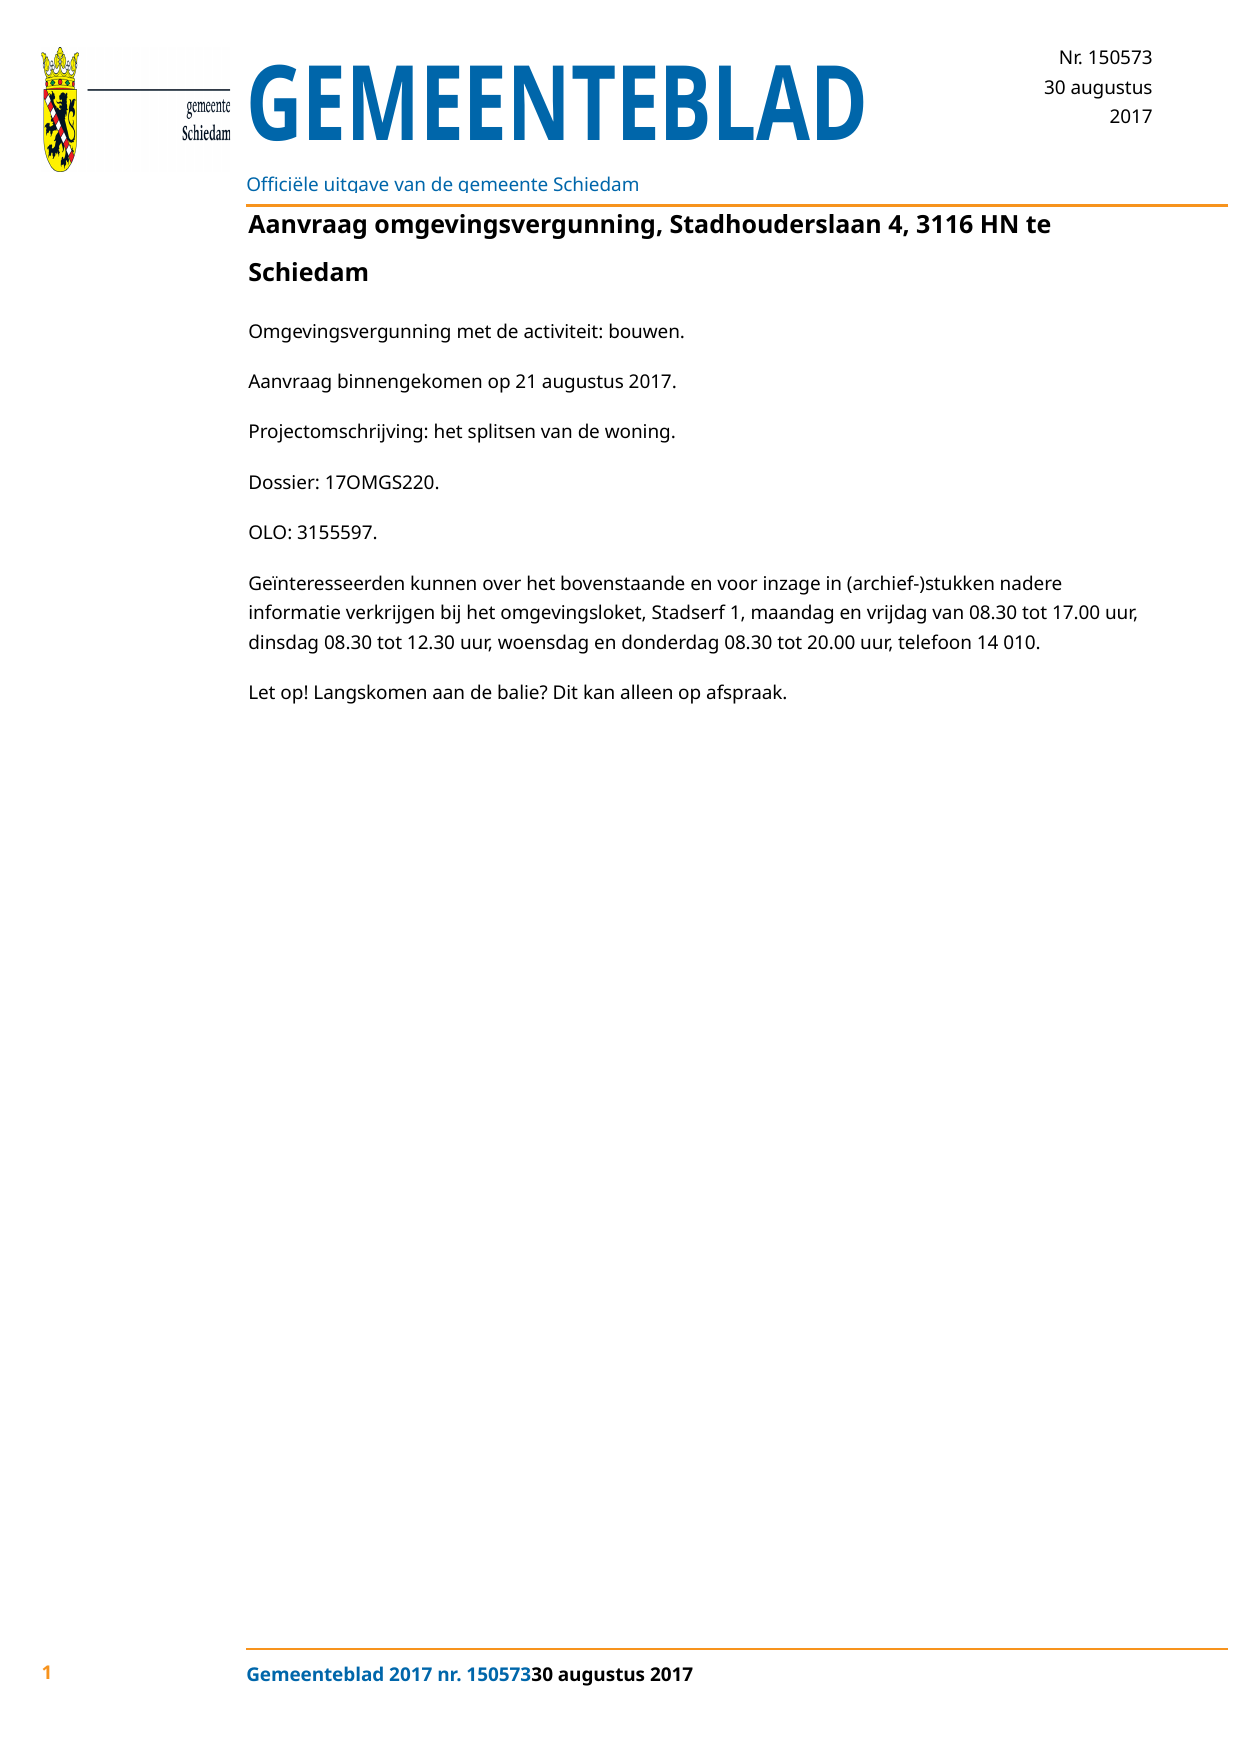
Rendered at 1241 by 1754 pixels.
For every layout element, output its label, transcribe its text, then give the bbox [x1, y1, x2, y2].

text Projectomschrijving: het splitsen van de woning. [248, 419, 1152, 444]
text Let op! Langskomen aan de balie? Dit kan alleen op afspraak. [248, 679, 1152, 705]
text Geïnteresseerden kunnen over het bovenstaande en voor inzage in (archief-)stukken nadere informatie verkrijgen bij het omgevingsloket, Stadserf 1, maandag en vrijdag van 08.30 tot 17.00 uur, dinsdag 08.30 tot 12.30 uur, woensdag en donderdag 08.30 tot 20.00 uur, telefoon 14 010. [248, 570, 1152, 655]
text Omgevingsvergunning met de activiteit: bouwen. [248, 318, 1152, 344]
text OLO: 3155597. [248, 519, 1152, 545]
text Aanvraag omgevingsvergunning, Stadhouderslaan 4, 3116 HN te Schiedam [248, 207, 1152, 288]
text Aanvraag binnengekomen op 21 augustus 2017. [248, 368, 1152, 394]
text Dossier: 17OMGS220. [248, 469, 1152, 495]
picture [41, 47, 231, 172]
